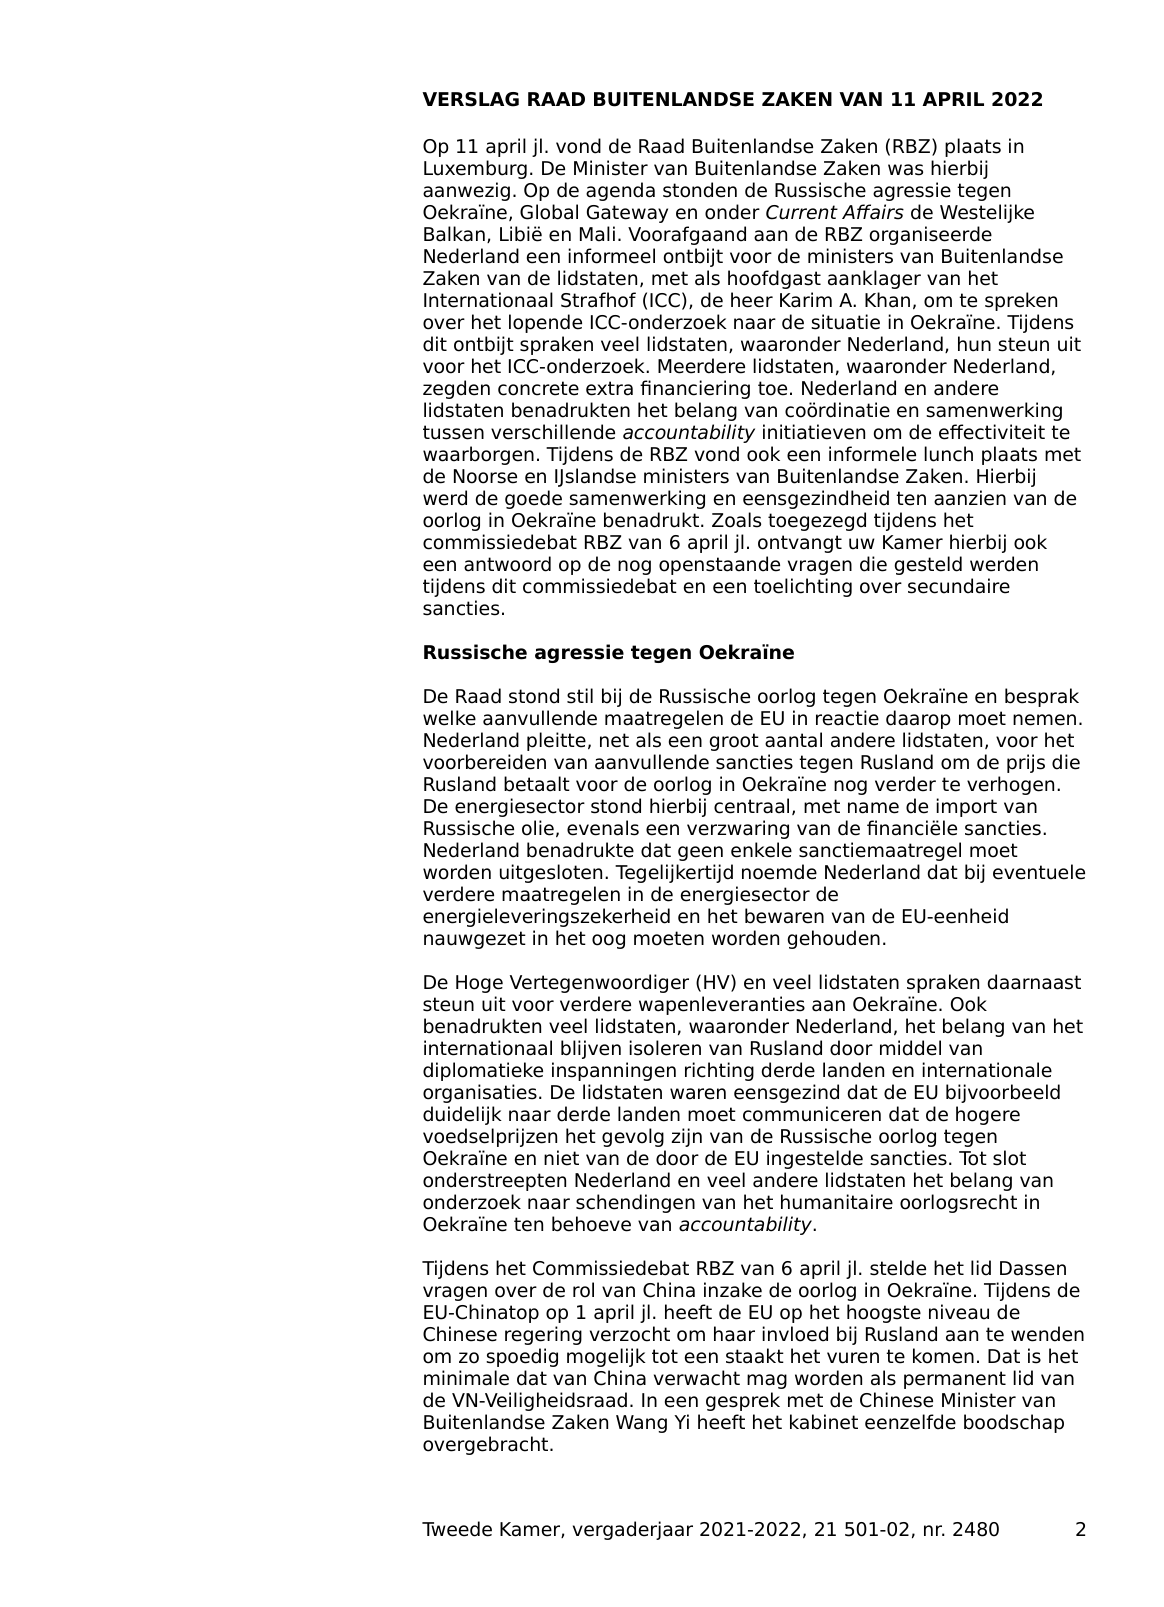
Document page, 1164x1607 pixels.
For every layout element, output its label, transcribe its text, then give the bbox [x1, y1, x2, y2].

subtitle VERSLAG RAAD BUITENLANDSE ZAKEN VAN 11 APRIL 2022 [422, 89, 1087, 111]
text De Hoge Vertegenwoordiger (HV) en veel lidstaten spraken daarnaast steun uit voor verdere wapenleveranties aan Oekraïne. Ook benadrukten veel lidstaten, waaronder Nederland, het belang van het internationaal blijven isoleren van Rusland door middel van diplomatieke inspanningen richting derde landen en internationale organisaties. De lidstaten waren eensgezind dat de EU bijvoorbeeld duidelijk naar derde landen moet communiceren dat de hogere voedselprijzen het gevolg zijn van de Russische oorlog tegen Oekraïne en niet van de door de EU ingestelde sancties. Tot slot onderstreepten Nederland en veel andere lidstaten het belang van onderzoek naar schendingen van het humanitaire oorlogsrecht in Oekraïne ten behoeve van accountability. [422, 972, 1087, 1236]
text Op 11 april jl. vond de Raad Buitenlandse Zaken (RBZ) plaats in Luxemburg. De Minister van Buitenlandse Zaken was hierbij aanwezig. Op de agenda stonden de Russische agressie tegen Oekraïne, Global Gateway en onder Current Affairs de Westelijke Balkan, Libië en Mali. Voorafgaand aan de RBZ organiseerde Nederland een informeel ontbijt voor de ministers van Buitenlandse Zaken van de lidstaten, met als hoofdgast aanklager van het Internationaal Strafhof (ICC), de heer Karim A. Khan, om te spreken over het lopende ICC-onderzoek naar de situatie in Oekraïne. Tijdens dit ontbijt spraken veel lidstaten, waaronder Nederland, hun steun uit voor het ICC-onderzoek. Meerdere lidstaten, waaronder Nederland, zegden concrete extra financiering toe. Nederland en andere lidstaten benadrukten het belang van coördinatie en samenwerking tussen verschillende accountability initiatieven om de effectiviteit te waarborgen. Tijdens de RBZ vond ook een informele lunch plaats met de Noorse en IJslandse ministers van Buitenlandse Zaken. Hierbij werd de goede samenwerking en eensgezindheid ten aanzien van de oorlog in Oekraïne benadrukt. Zoals toegezegd tijdens het commissiedebat RBZ van 6 april jl. ontvangt uw Kamer hierbij ook een antwoord op de nog openstaande vragen die gesteld werden tijdens dit commissiedebat en een toelichting over secundaire sancties. [422, 136, 1087, 619]
text Tijdens het Commissiedebat RBZ van 6 april jl. stelde het lid Dassen vragen over de rol van China inzake de oorlog in Oekraïne. Tijdens de EU-Chinatop op 1 april jl. heeft de EU op het hoogste niveau de Chinese regering verzocht om haar invloed bij Rusland aan te wenden om zo spoedig mogelijk tot een staakt het vuren te komen. Dat is het minimale dat van China verwacht mag worden als permanent lid van de VN-Veiligheidsraad. In een gesprek met de Chinese Minister van Buitenlandse Zaken Wang Yi heeft het kabinet eenzelfde boodschap overgebracht. [422, 1258, 1087, 1456]
subtitle Russische agressie tegen Oekraïne [422, 642, 1087, 664]
text De Raad stond stil bij de Russische oorlog tegen Oekraïne en besprak welke aanvullende maatregelen de EU in reactie daarop moet nemen. Nederland pleitte, net als een groot aantal andere lidstaten, voor het voorbereiden van aanvullende sancties tegen Rusland om de prijs die Rusland betaalt voor de oorlog in Oekraïne nog verder te verhogen. De energiesector stond hierbij centraal, met name de import van Russische olie, evenals een verzwaring van de financiële sancties. Nederland benadrukte dat geen enkele sanctiemaatregel moet worden uitgesloten. Tegelijkertijd noemde Nederland dat bij eventuele verdere maatregelen in de energiesector de energieleveringszekerheid en het bewaren van de EU-eenheid nauwgezet in het oog moeten worden gehouden. [422, 686, 1087, 950]
